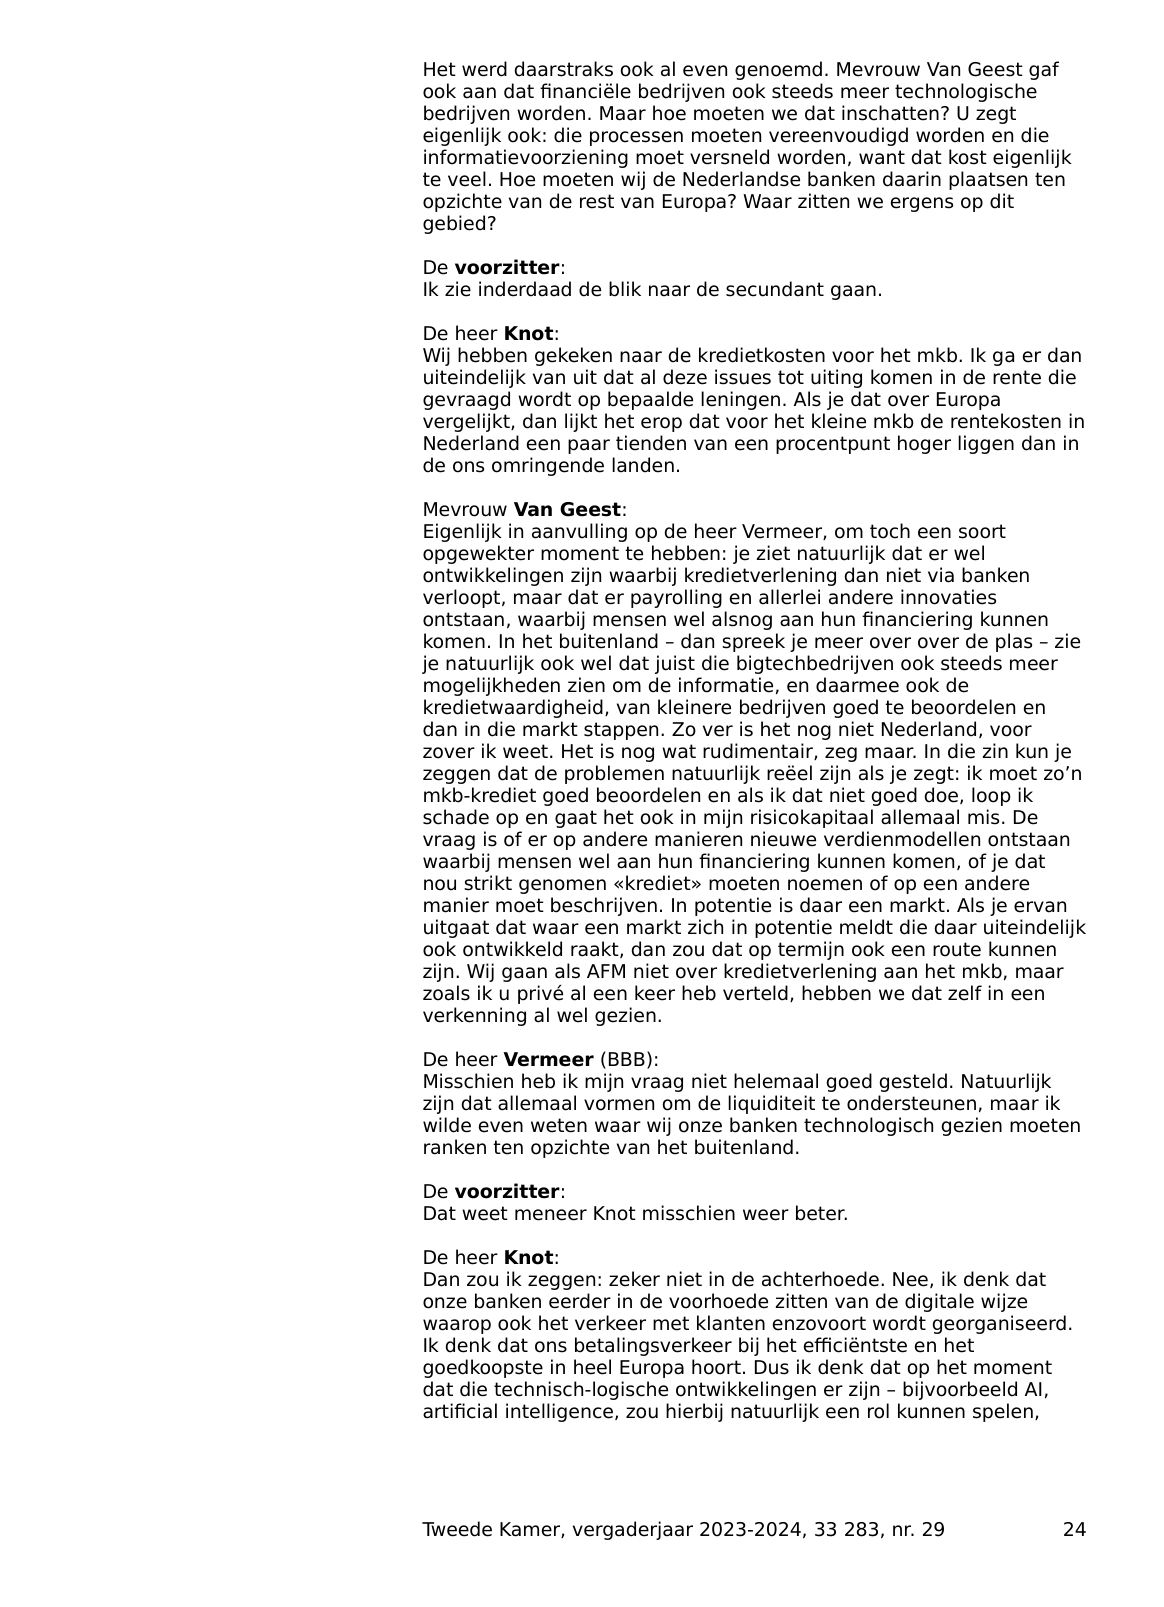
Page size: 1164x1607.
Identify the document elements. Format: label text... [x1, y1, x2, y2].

text Dat weet meneer Knot misschien weer beter. [422, 1203, 1087, 1225]
text Ik zie inderdaad de blik naar de secundant gaan. [422, 279, 1087, 301]
text De heer Vermeer (BBB): [422, 1049, 1087, 1071]
text Misschien heb ik mijn vraag niet helemaal goed gesteld. Natuurlijk zijn dat allemaal vormen om de liquiditeit te ondersteunen, maar ik wilde even weten waar wij onze banken technologisch gezien moeten ranken ten opzichte van het buitenland. [422, 1071, 1087, 1159]
text De voorzitter: [422, 1181, 1087, 1203]
text Eigenlijk in aanvulling op de heer Vermeer, om toch een soort opgewekter moment te hebben: je ziet natuurlijk dat er wel ontwikkelingen zijn waarbij kredietverlening dan niet via banken verloopt, maar dat er payrolling en allerlei andere innovaties ontstaan, waarbij mensen wel alsnog aan hun financiering kunnen komen. In het buitenland – dan spreek je meer over over de plas – zie je natuurlijk ook wel dat juist die bigtechbedrijven ook steeds meer mogelijkheden zien om de informatie, en daarmee ook de kredietwaardigheid, van kleinere bedrijven goed te beoordelen en dan in die markt stappen. Zo ver is het nog niet Nederland, voor zover ik weet. Het is nog wat rudimentair, zeg maar. In die zin kun je zeggen dat de problemen natuurlijk reëel zijn als je zegt: ik moet zo’n mkb-krediet goed beoordelen en als ik dat niet goed doe, loop ik schade op en gaat het ook in mijn risicokapitaal allemaal mis. De vraag is of er op andere manieren nieuwe verdienmodellen ontstaan waarbij mensen wel aan hun financiering kunnen komen, of je dat nou strikt genomen «krediet» moeten noemen of op een andere manier moet beschrijven. In potentie is daar een markt. Als je ervan uitgaat dat waar een markt zich in potentie meldt die daar uiteindelijk ook ontwikkeld raakt, dan zou dat op termijn ook een route kunnen zijn. Wij gaan als AFM niet over kredietverlening aan het mkb, maar zoals ik u privé al een keer heb verteld, hebben we dat zelf in een verkenning al wel gezien. [422, 521, 1087, 1027]
text Dan zou ik zeggen: zeker niet in de achterhoede. Nee, ik denk dat onze banken eerder in de voorhoede zitten van de digitale wijze waarop ook het verkeer met klanten enzovoort wordt georganiseerd. Ik denk dat ons betalingsverkeer bij het efficiëntste en het goedkoopste in heel Europa hoort. Dus ik denk dat op het moment dat die technisch-logische ontwikkelingen er zijn – bijvoorbeeld AI, artificial intelligence, zou hierbij natuurlijk een rol kunnen spelen, [422, 1269, 1087, 1423]
text De heer Knot: [422, 1247, 1087, 1269]
text Het werd daarstraks ook al even genoemd. Mevrouw Van Geest gaf ook aan dat financiële bedrijven ook steeds meer technologische bedrijven worden. Maar hoe moeten we dat inschatten? U zegt eigenlijk ook: die processen moeten vereenvoudigd worden en die informatievoorziening moet versneld worden, want dat kost eigenlijk te veel. Hoe moeten wij de Nederlandse banken daarin plaatsen ten opzichte van de rest van Europa? Waar zitten we ergens op dit gebied? [422, 59, 1087, 235]
text Mevrouw Van Geest: [422, 499, 1087, 521]
text De voorzitter: [422, 257, 1087, 279]
text Wij hebben gekeken naar de kredietkosten voor het mkb. Ik ga er dan uiteindelijk van uit dat al deze issues tot uiting komen in de rente die gevraagd wordt op bepaalde leningen. Als je dat over Europa vergelijkt, dan lijkt het erop dat voor het kleine mkb de rentekosten in Nederland een paar tienden van een procentpunt hoger liggen dan in de ons omringende landen. [422, 345, 1087, 477]
text De heer Knot: [422, 323, 1087, 345]
